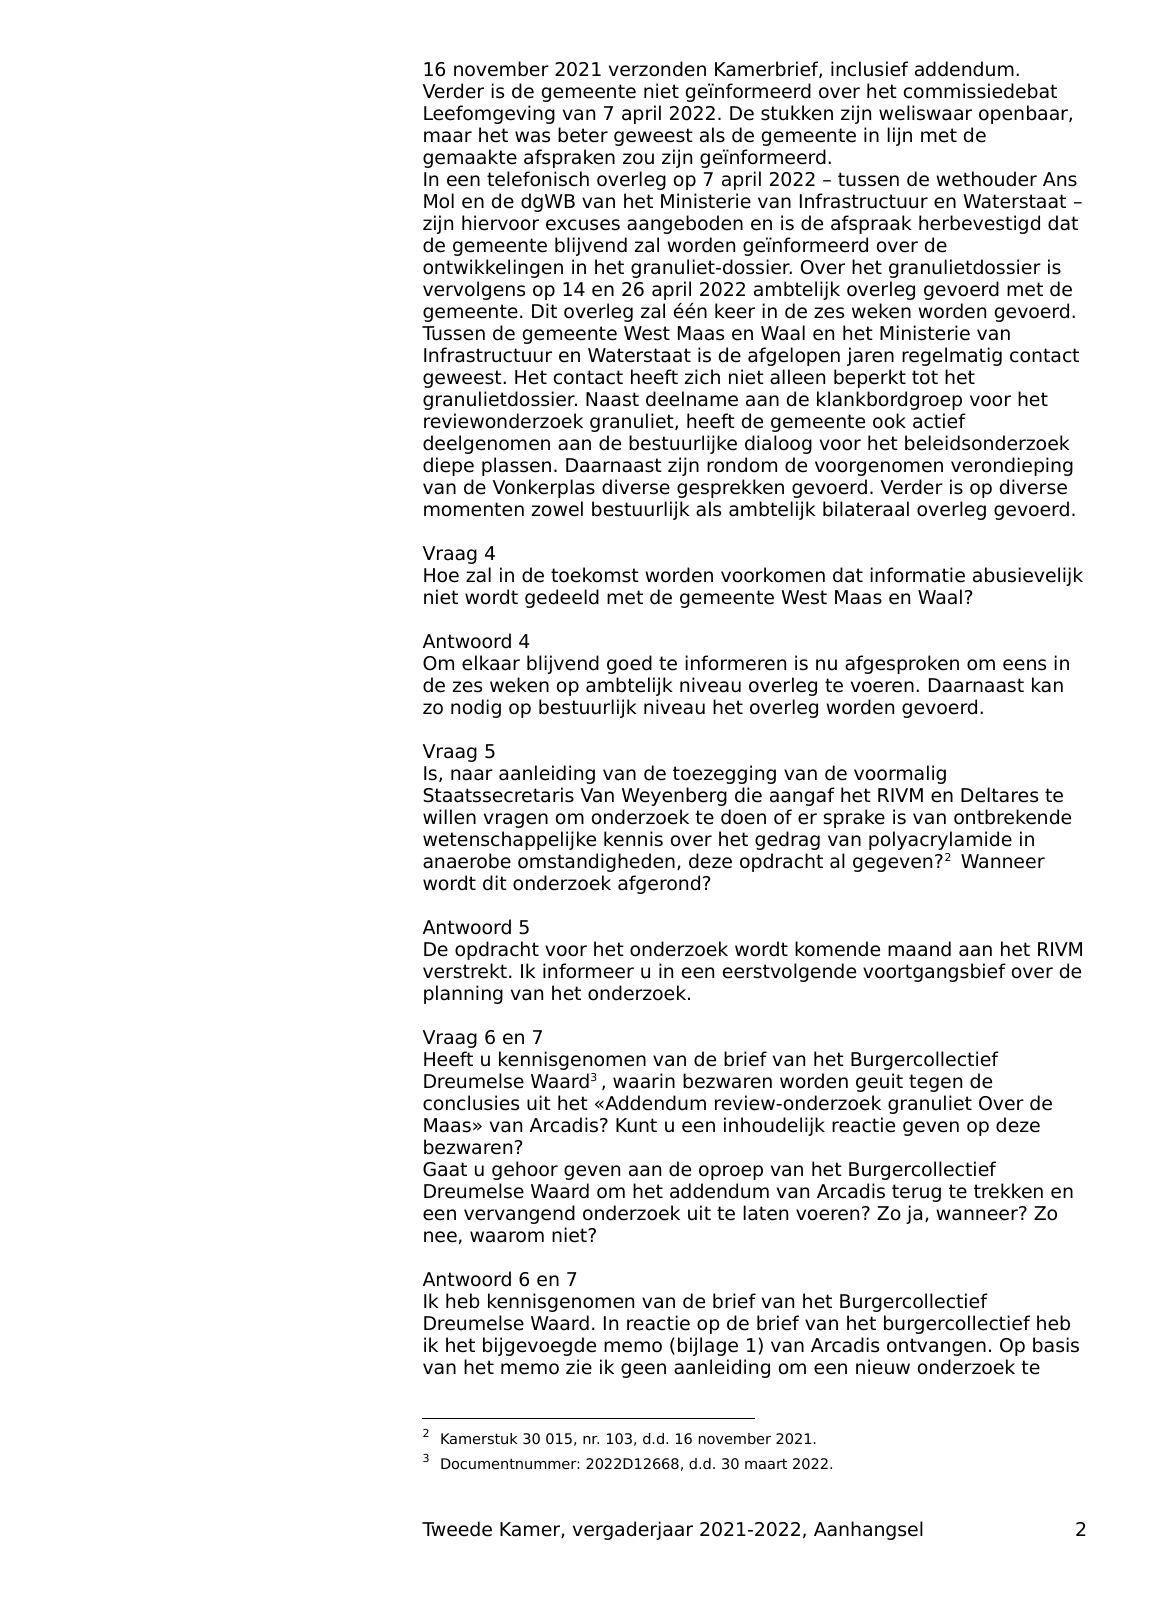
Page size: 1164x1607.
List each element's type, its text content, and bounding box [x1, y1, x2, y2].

text Hoe zal in de toekomst worden voorkomen dat informatie abusievelijk niet wordt gedeeld met de gemeente West Maas en Waal? [422, 565, 1087, 609]
text Vraag 5 [422, 741, 1087, 763]
text De opdracht voor het onderzoek wordt komende maand aan het RIVM verstrekt. Ik informeer u in een eerstvolgende voortgangsbief over de planning van het onderzoek. [422, 939, 1087, 1005]
text Ik heb kennisgenomen van de brief van het Burgercollectief Dreumelse Waard. In reactie op de brief van het burgercollectief heb ik het bijgevoegde memo (bijlage 1) van Arcadis ontvangen. Op basis van het memo zie ik geen aanleiding om een nieuw onderzoek te [422, 1291, 1087, 1379]
text Kamerstuk 30 015, nr. 103, d.d. 16 november 2021. [422, 1427, 1087, 1449]
text Om elkaar blijvend goed te informeren is nu afgesproken om eens in de zes weken op ambtelijk niveau overleg te voeren. Daarnaast kan zo nodig op bestuurlijk niveau het overleg worden gevoerd. [422, 653, 1087, 719]
text Gaat u gehoor geven aan de oproep van het Burgercollectief Dreumelse Waard om het addendum van Arcadis terug te trekken en een vervangend onderzoek uit te laten voeren? Zo ja, wanneer? Zo nee, waarom niet? [422, 1159, 1087, 1247]
text Vraag 4 [422, 543, 1087, 565]
text Vraag 6 en 7 [422, 1027, 1087, 1049]
text Antwoord 5 [422, 917, 1087, 939]
text 16 november 2021 verzonden Kamerbrief, inclusief addendum. Verder is de gemeente niet geïnformeerd over het commissiedebat Leefomgeving van 7 april 2022. De stukken zijn weliswaar openbaar, maar het was beter geweest als de gemeente in lijn met de gemaakte afspraken zou zijn geïnformeerd. [422, 59, 1087, 169]
text Antwoord 4 [422, 631, 1087, 653]
text Antwoord 6 en 7 [422, 1269, 1087, 1291]
text Tussen de gemeente West Maas en Waal en het Ministerie van Infrastructuur en Waterstaat is de afgelopen jaren regelmatig contact geweest. Het contact heeft zich niet alleen beperkt tot het granulietdossier. Naast deelname aan de klankbordgroep voor het reviewonderzoek granuliet, heeft de gemeente ook actief deelgenomen aan de bestuurlijke dialoog voor het beleidsonderzoek diepe plassen. Daarnaast zijn rondom de voorgenomen verondieping van de Vonkerplas diverse gesprekken gevoerd. Verder is op diverse momenten zowel bestuurlijk als ambtelijk bilateraal overleg gevoerd. [422, 323, 1087, 521]
text In een telefonisch overleg op 7 april 2022 – tussen de wethouder Ans Mol en de dgWB van het Ministerie van Infrastructuur en Waterstaat – zijn hiervoor excuses aangeboden en is de afspraak herbevestigd dat de gemeente blijvend zal worden geïnformeerd over de ontwikkelingen in het granuliet-dossier. Over het granulietdossier is vervolgens op 14 en 26 april 2022 ambtelijk overleg gevoerd met de gemeente. Dit overleg zal één keer in de zes weken worden gevoerd. [422, 169, 1087, 323]
text Documentnummer: 2022D12668, d.d. 30 maart 2022. [422, 1452, 1087, 1474]
text Heeft u kennisgenomen van de brief van het Burgercollectief Dreumelse Waard, waarin bezwaren worden geuit tegen de conclusies uit het «Addendum review-onderzoek granuliet Over de Maas» van Arcadis? Kunt u een inhoudelijk reactie geven op deze bezwaren? [422, 1049, 1087, 1159]
text Is, naar aanleiding van de toezegging van de voormalig Staatssecretaris Van Weyenberg die aangaf het RIVM en Deltares te willen vragen om onderzoek te doen of er sprake is van ontbrekende wetenschappelijke kennis over het gedrag van polyacrylamide in anaerobe omstandigheden, deze opdracht al gegeven? Wanneer wordt dit onderzoek afgerond? [422, 763, 1087, 895]
